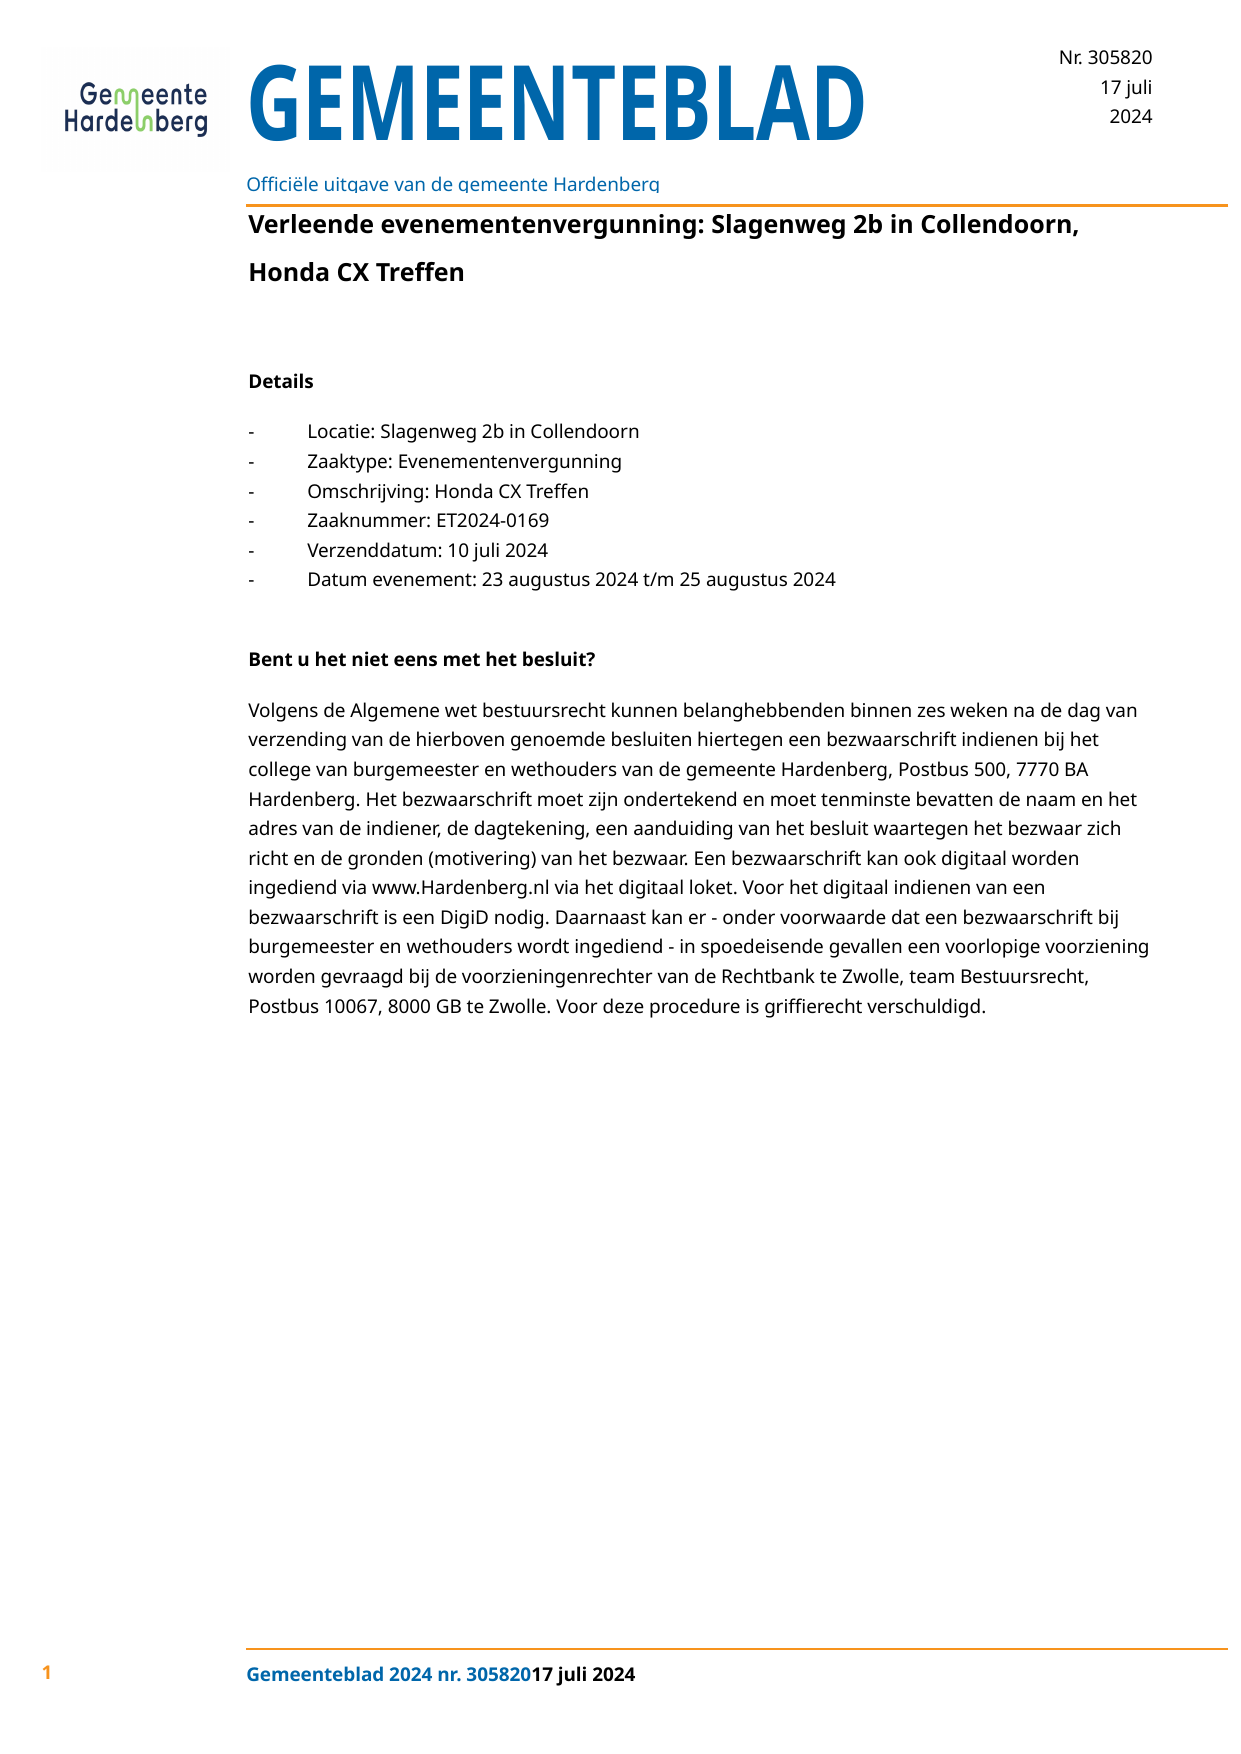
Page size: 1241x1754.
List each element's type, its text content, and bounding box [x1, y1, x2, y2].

text Bent u het niet eens met het besluit? [248, 647, 1152, 672]
text Verleende evenementenvergunning: Slagenweg 2b in Collendoorn, Honda CX Treffen [248, 207, 1152, 288]
list Locatie: Slagenweg 2b in Collendoorn [248, 419, 1152, 444]
list Zaaknummer: ET2024-0169 [248, 507, 1152, 533]
text Volgens de Algemene wet bestuursrecht kunnen belanghebbenden binnen zes weken na de dag van verzending van de hierboven genoemde besluiten hiertegen een bezwaarschrift indienen bij het college van burgemeester en wethouders van de gemeente Hardenberg, Postbus 500, 7770 BA Hardenberg. Het bezwaarschrift moet zijn ondertekend en moet tenminste bevatten de naam en het adres van de indiener, de dagtekening, een aanduiding van het besluit waartegen het bezwaar zich richt en de gronden (motivering) van het bezwaar. Een bezwaarschrift kan ook digitaal worden ingediend via www.Hardenberg.nl via het digitaal loket. Voor het digitaal indienen van een bezwaarschrift is een DigiD nodig. Daarnaast kan er - onder voorwaarde dat een bezwaarschrift bij burgemeester en wethouders wordt ingediend - in spoedeisende gevallen een voorlopige voorziening worden gevraagd bij de voorzieningenrechter van de Rechtbank te Zwolle, team Bestuursrecht, Postbus 10067, 8000 GB te Zwolle. Voor deze procedure is griffierecht verschuldigd. [248, 697, 1152, 1019]
list Datum evenement: 23 augustus 2024 t/m 25 augustus 2024 [248, 567, 1152, 592]
list Omschrijving: Honda CX Treffen [248, 478, 1152, 504]
list Zaaktype: Evenementenvergunning [248, 448, 1152, 474]
text Details [248, 368, 1152, 394]
list Verzenddatum: 10 juli 2024 [248, 537, 1152, 563]
picture [41, 47, 231, 172]
